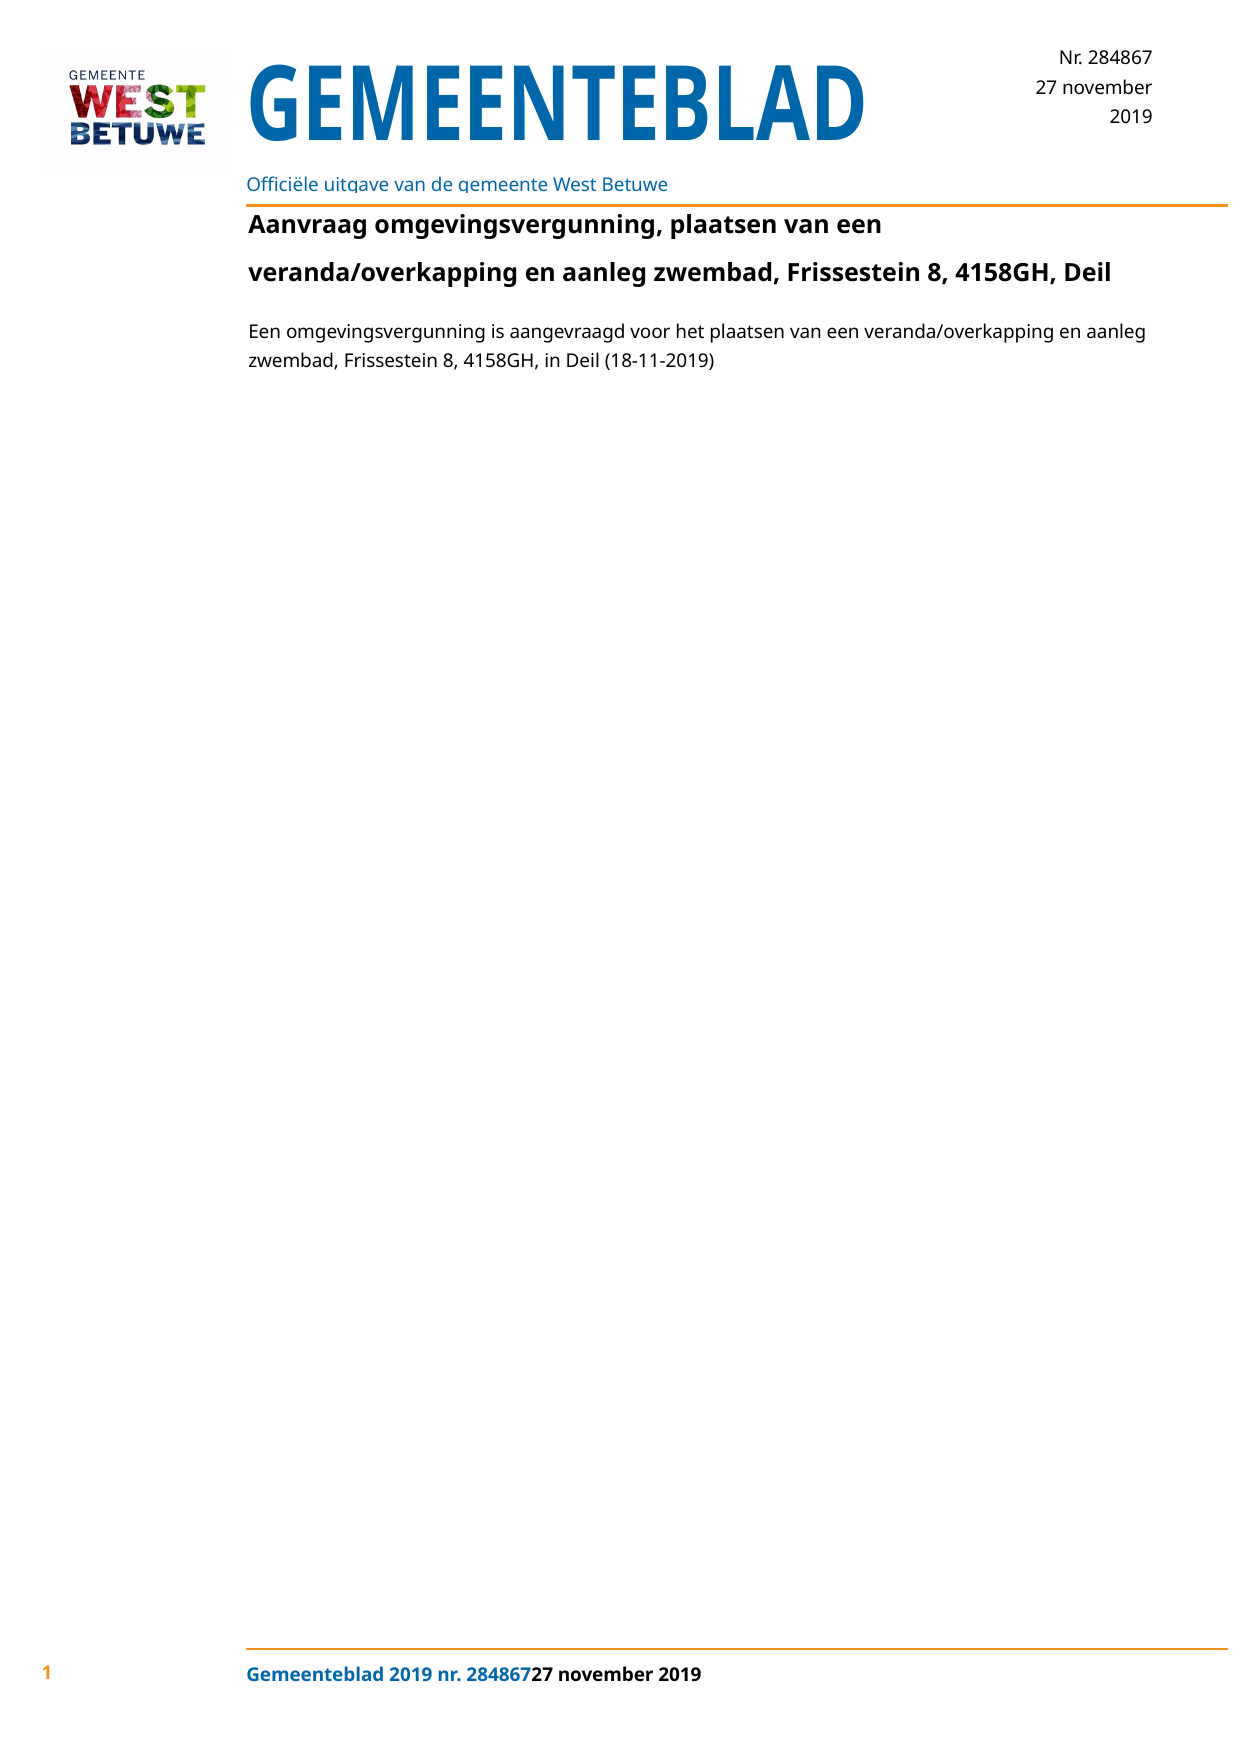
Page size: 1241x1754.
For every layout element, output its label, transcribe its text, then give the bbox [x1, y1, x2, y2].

text Een omgevingsvergunning is aangevraagd voor het plaatsen van een veranda/overkapping en aanleg zwembad, Frissestein 8, 4158GH, in Deil (18-11-2019) [248, 318, 1152, 373]
text Aanvraag omgevingsvergunning, plaatsen van een veranda/overkapping en aanleg zwembad, Frissestein 8, 4158GH, Deil [248, 207, 1152, 288]
picture [41, 47, 231, 172]
